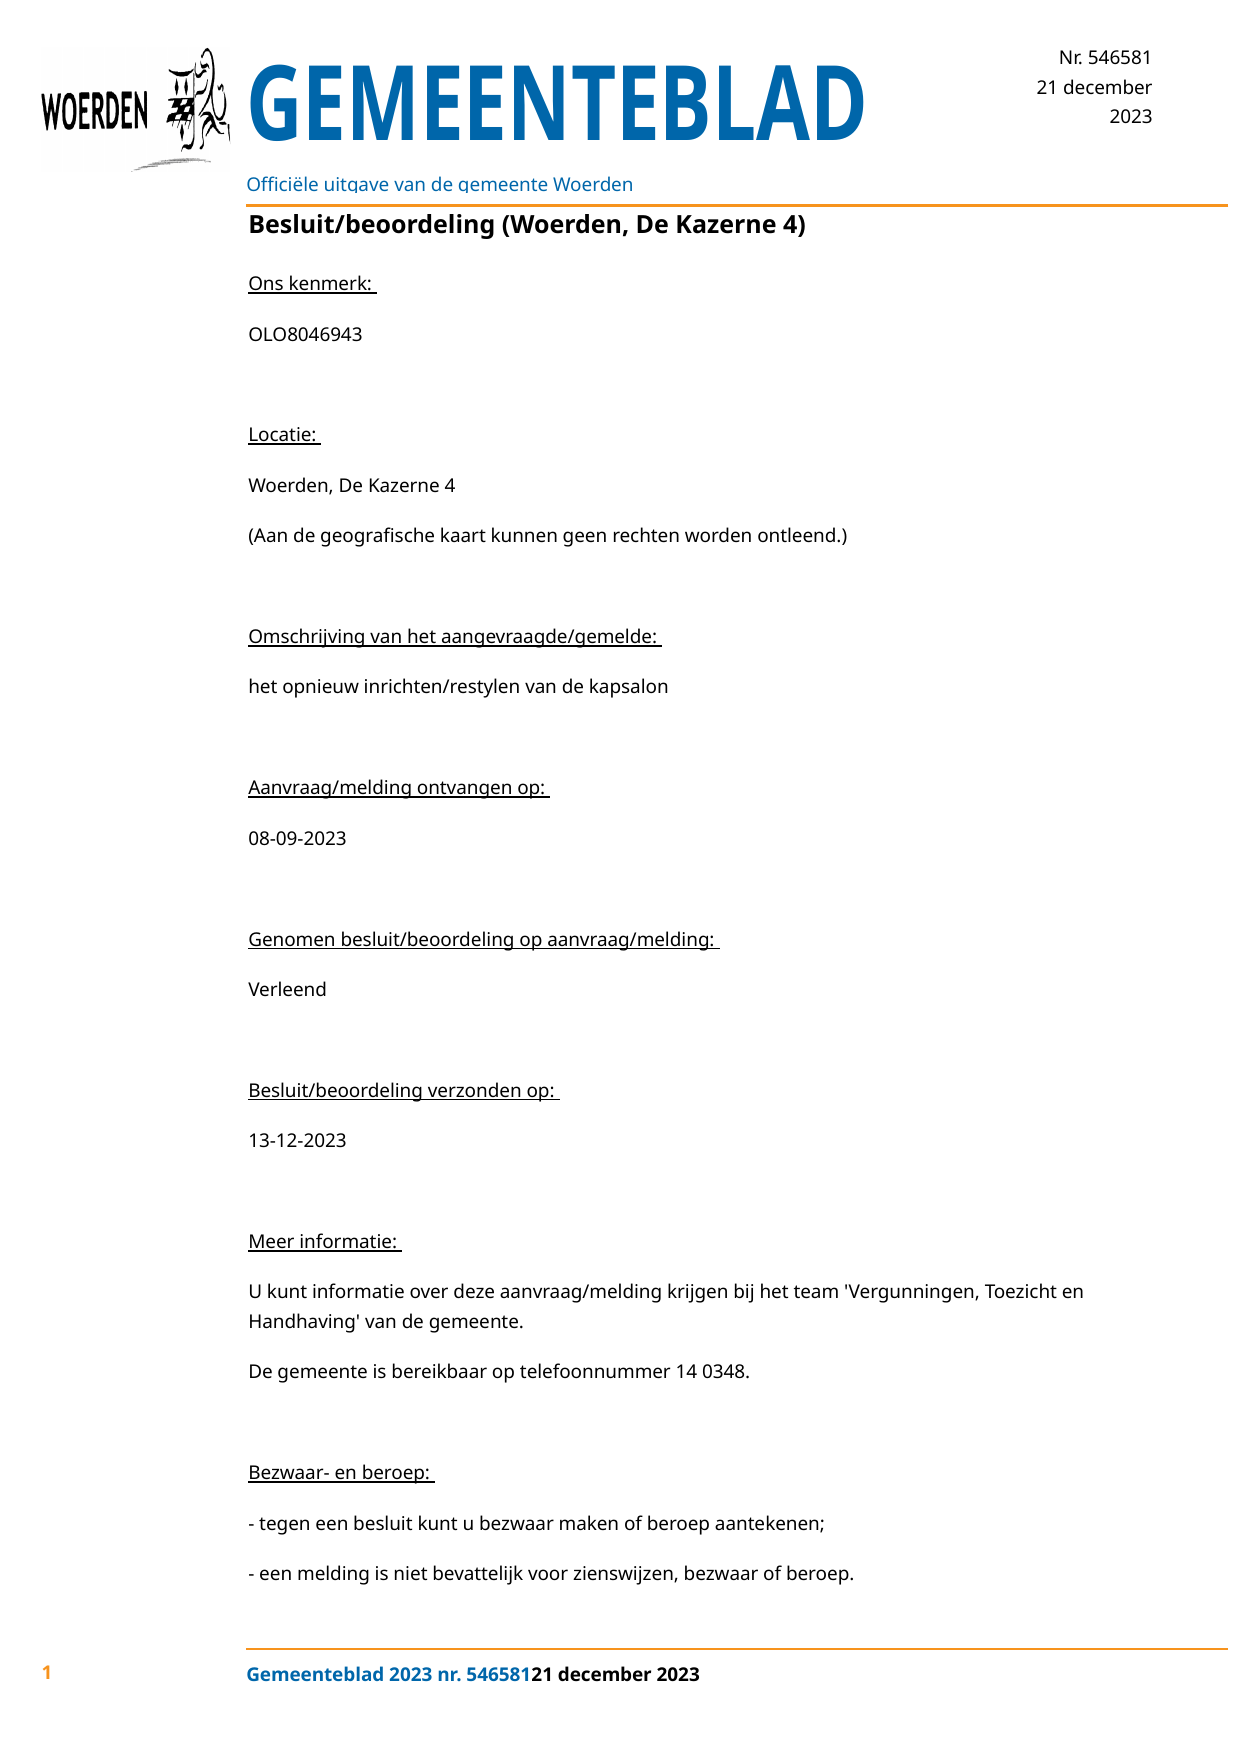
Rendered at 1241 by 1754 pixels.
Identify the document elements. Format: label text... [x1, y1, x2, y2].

text Bezwaar- en beroep: [248, 1459, 1152, 1485]
text Aanvraag/melding ontvangen op: [248, 774, 1152, 800]
text Omschrijving van het aangevraagde/gemelde: [248, 623, 1152, 649]
text Ons kenmerk: [248, 270, 1152, 296]
text Besluit/beoordeling verzonden op: [248, 1077, 1152, 1103]
text het opnieuw inrichten/restylen van de kapsalon [248, 674, 1152, 699]
text 08-09-2023 [248, 825, 1152, 851]
text Genomen besluit/beoordeling op aanvraag/melding: [248, 926, 1152, 951]
picture [41, 47, 231, 172]
text Verleend [248, 976, 1152, 1002]
text De gemeente is bereikbaar op telefoonnummer 14 0348. [248, 1359, 1152, 1384]
text Locatie: [248, 422, 1152, 447]
text Meer informatie: [248, 1228, 1152, 1254]
text 13-12-2023 [248, 1127, 1152, 1153]
text Besluit/beoordeling (Woerden, De Kazerne 4) [248, 207, 1152, 241]
text - tegen een besluit kunt u bezwaar maken of beroep aantekenen; [248, 1510, 1152, 1536]
text OLO8046943 [248, 321, 1152, 346]
text Woerden, De Kazerne 4 [248, 472, 1152, 498]
text U kunt informatie over deze aanvraag/melding krijgen bij het team 'Vergunningen, Toezicht en Handhaving' van de gemeente. [248, 1279, 1152, 1334]
text (Aan de geografische kaart kunnen geen rechten worden ontleend.) [248, 522, 1152, 548]
text - een melding is niet bevattelijk voor zienswijzen, bezwaar of beroep. [248, 1560, 1152, 1586]
